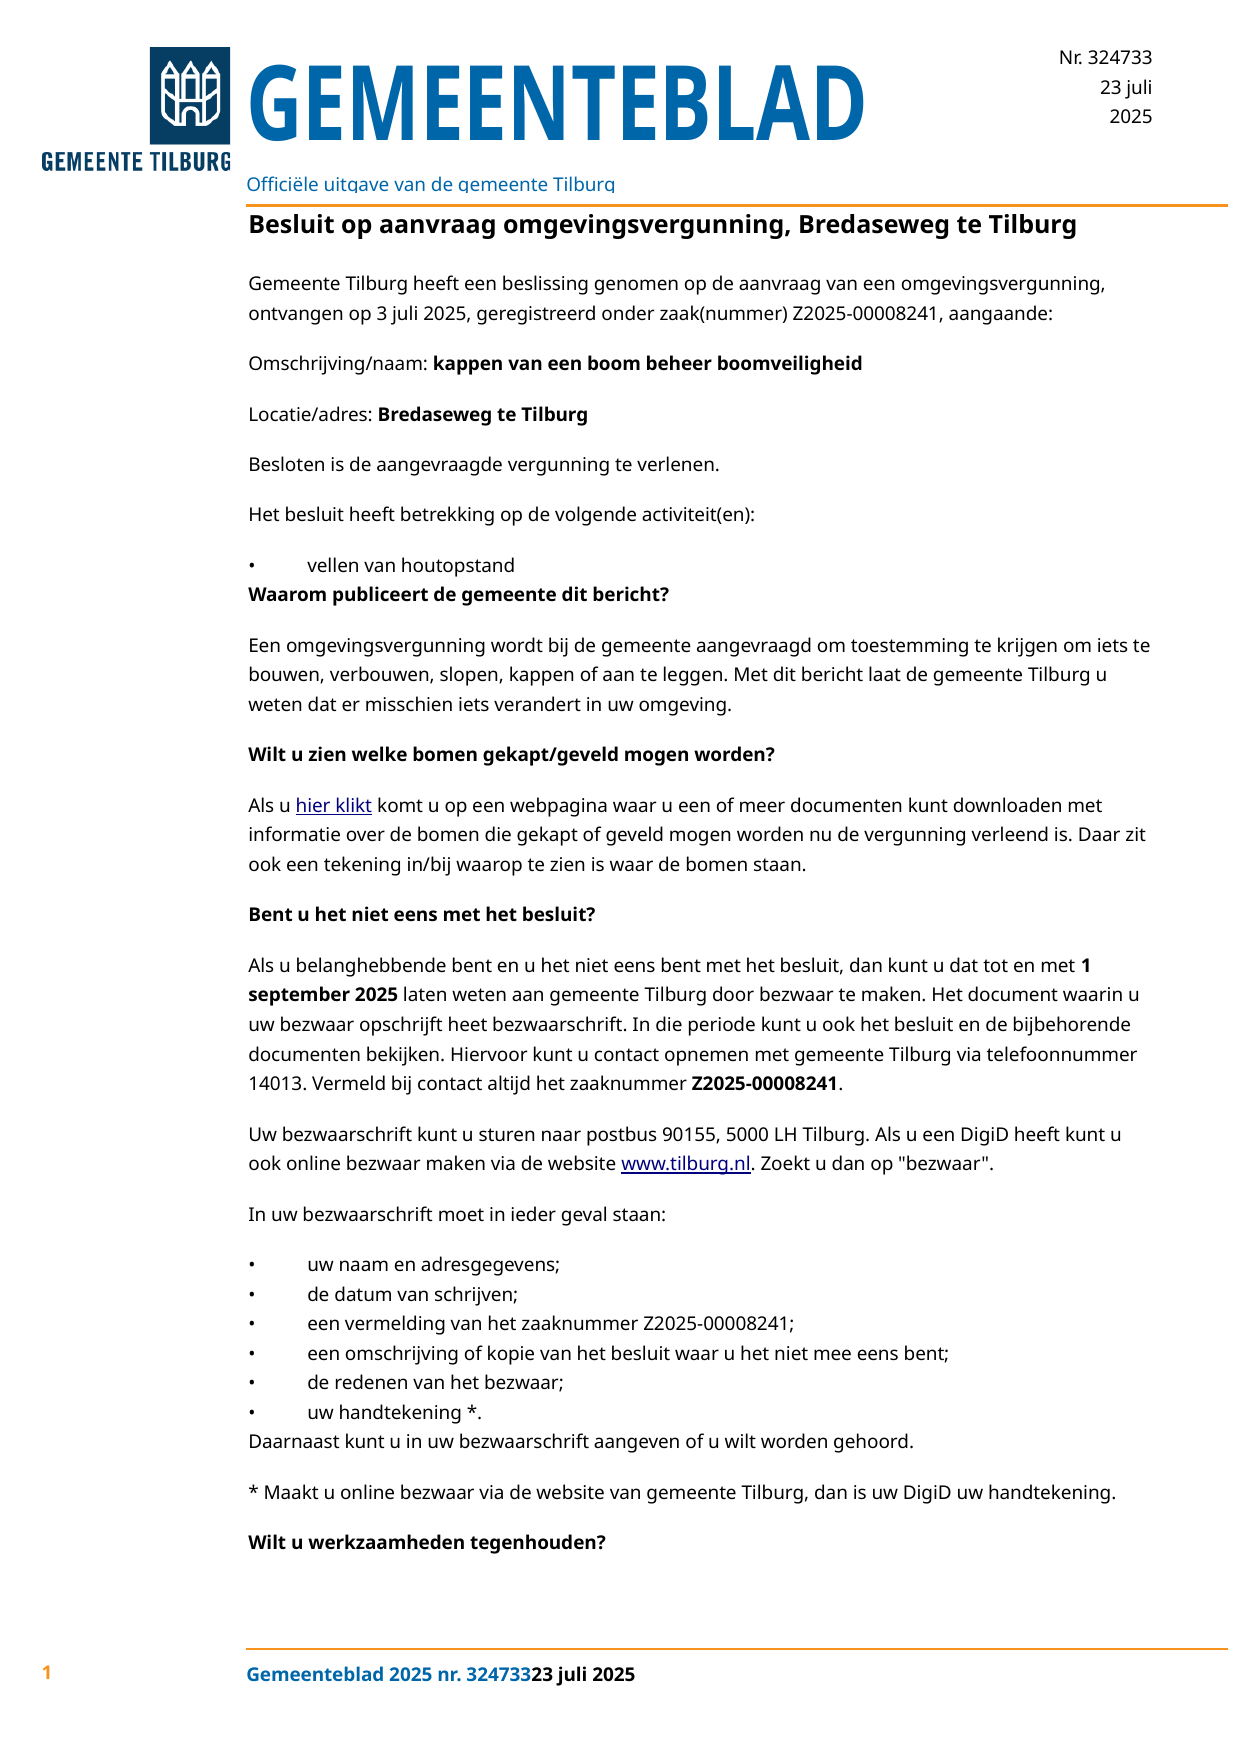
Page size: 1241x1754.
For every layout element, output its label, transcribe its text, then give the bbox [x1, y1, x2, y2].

text Wilt u zien welke bomen gekapt/geveld mogen worden? [248, 742, 1152, 767]
text Besloten is de aangevraagde vergunning te verlenen. [248, 451, 1152, 477]
text Omschrijving/naam: kappen van een boom beheer boomveiligheid [248, 350, 1152, 376]
list vellen van houtopstand [248, 552, 1152, 578]
text * Maakt u online bezwaar via de website van gemeente Tilburg, dan is uw DigiD uw handtekening. [248, 1479, 1152, 1505]
text Als u belanghebbende bent en u het niet eens bent met het besluit, dan kunt u dat tot en met 1 september 2025 laten weten aan gemeente Tilburg door bezwaar te maken. Het document waarin u uw bezwaar opschrijft heet bezwaarschrift. In die periode kunt u ook het besluit en de bijbehorende documenten bekijken. Hiervoor kunt u contact opnemen met gemeente Tilburg via telefoonnummer 14013. Vermeld bij contact altijd het zaaknummer Z2025-00008241. [248, 952, 1152, 1096]
text Waarom publiceert de gemeente dit bericht? [248, 582, 1152, 607]
list uw handtekening *. [248, 1399, 1152, 1425]
text Uw bezwaarschrift kunt u sturen naar postbus 90155, 5000 LH Tilburg. Als u een DigiD heeft kunt u ook online bezwaar maken via de website www.tilburg.nl. Zoekt u dan op "bezwaar". [248, 1121, 1152, 1176]
text Besluit op aanvraag omgevingsvergunning, Bredaseweg te Tilburg [248, 207, 1152, 241]
list de redenen van het bezwaar; [248, 1369, 1152, 1395]
list een omschrijving of kopie van het besluit waar u het niet mee eens bent; [248, 1340, 1152, 1366]
text Locatie/adres: Bredaseweg te Tilburg [248, 401, 1152, 426]
text Daarnaast kunt u in uw bezwaarschrift aangeven of u wilt worden gehoord. [248, 1429, 1152, 1454]
text Bent u het niet eens met het besluit? [248, 902, 1152, 927]
list een vermelding van het zaaknummer Z2025-00008241; [248, 1310, 1152, 1336]
text Een omgevingsvergunning wordt bij de gemeente aangevraagd om toestemming te krijgen om iets te bouwen, verbouwen, slopen, kappen of aan te leggen. Met dit bericht laat de gemeente Tilburg u weten dat er misschien iets verandert in uw omgeving. [248, 632, 1152, 717]
text Gemeente Tilburg heeft een beslissing genomen op de aanvraag van een omgevingsvergunning, ontvangen op 3 juli 2025, geregistreerd onder zaak(nummer) Z2025-00008241, aangaande: [248, 270, 1152, 326]
text Het besluit heeft betrekking op de volgende activiteit(en): [248, 502, 1152, 527]
text Als u hier klikt komt u op een webpagina waar u een of meer documenten kunt downloaden met informatie over de bomen die gekapt of geveld mogen worden nu de vergunning verleend is. Daar zit ook een tekening in/bij waarop te zien is waar de bomen staan. [248, 792, 1152, 877]
list de datum van schrijven; [248, 1281, 1152, 1306]
text In uw bezwaarschrift moet in ieder geval staan: [248, 1201, 1152, 1226]
list uw naam en adresgegevens; [248, 1251, 1152, 1277]
picture [41, 47, 231, 172]
text Wilt u werkzaamheden tegenhouden? [248, 1529, 1152, 1555]
